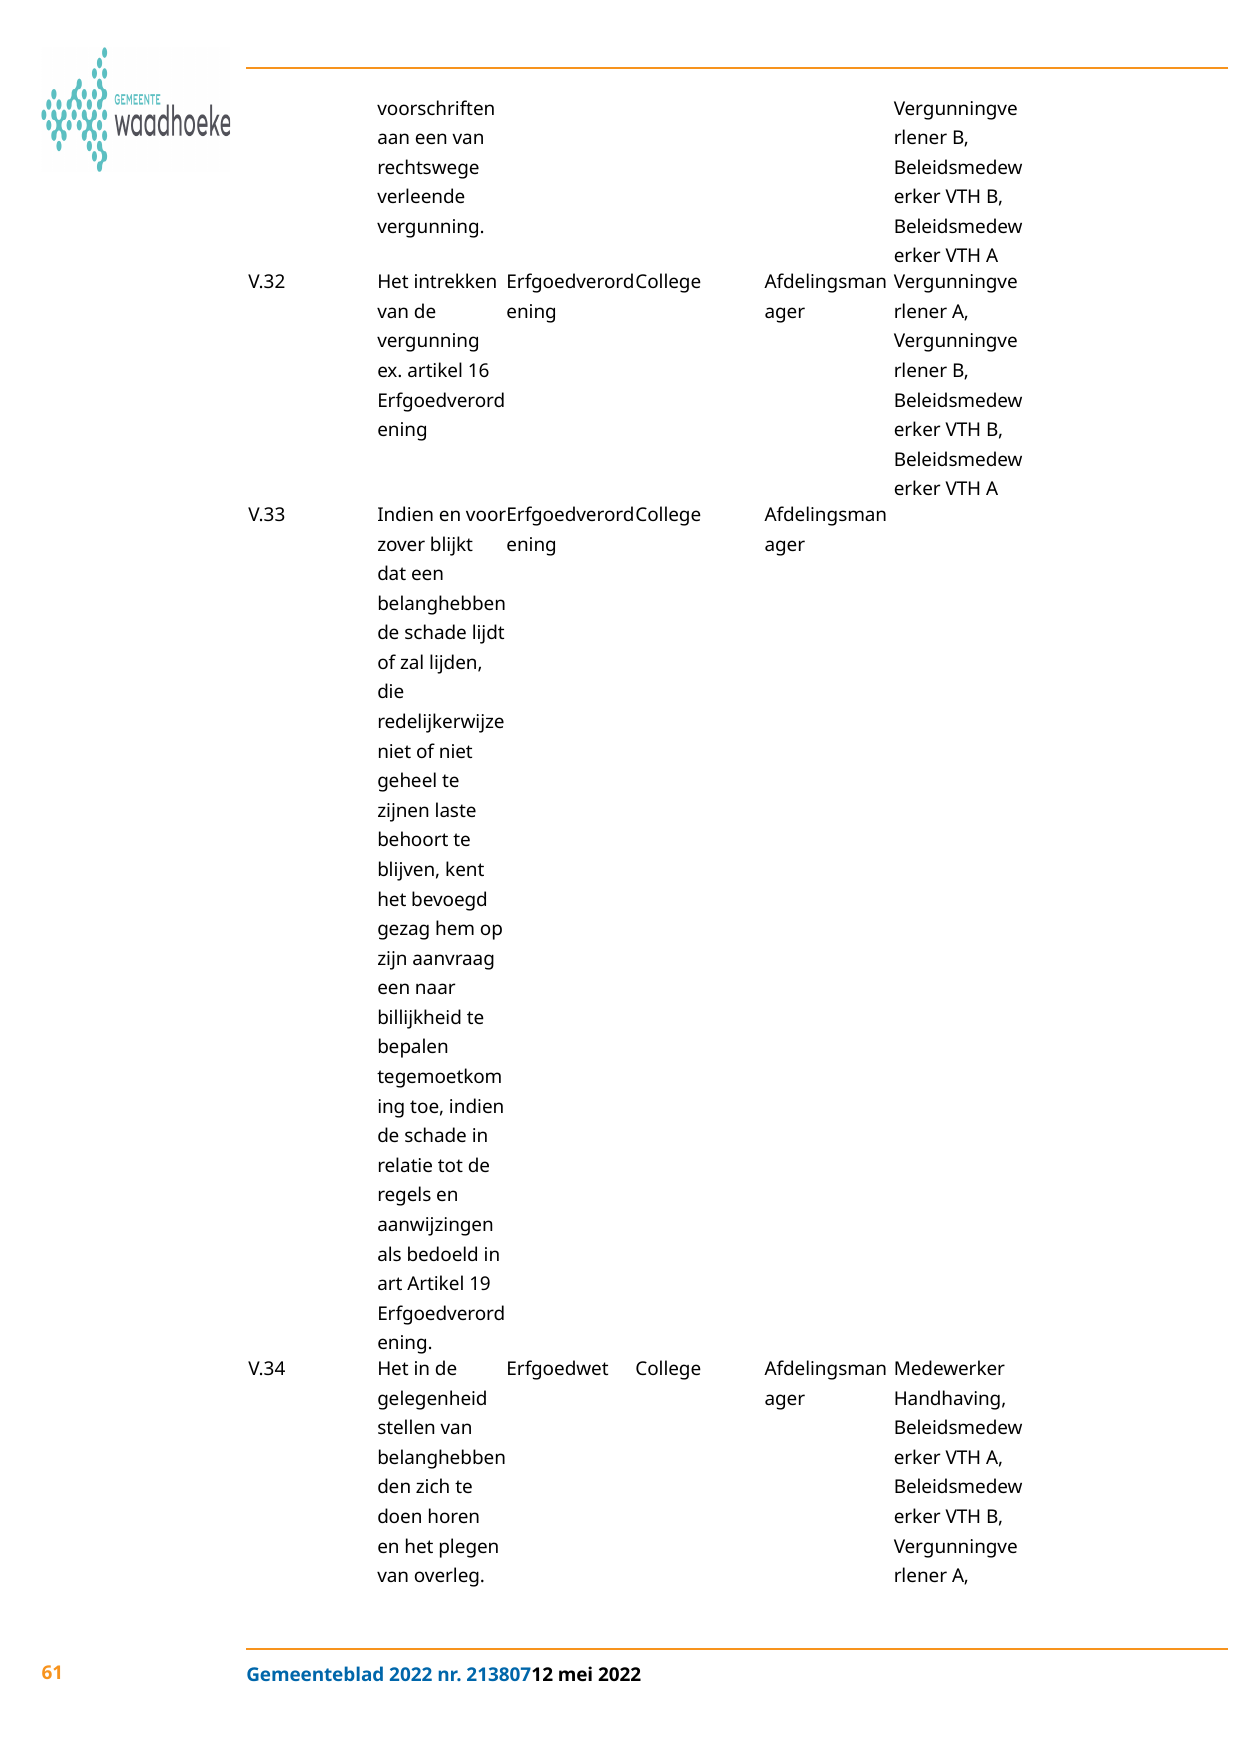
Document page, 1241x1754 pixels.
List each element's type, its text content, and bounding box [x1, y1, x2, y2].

table_cell [764, 95, 893, 268]
table_cell voorschriften aan een van rechtswege verleende vergunning. [377, 95, 506, 268]
table_cell Erfgoedverordening [506, 269, 635, 501]
table_cell Vergunningverlener B, Beleidsmedewerker VTH B, Beleidsmedewerker VTH A [894, 95, 1022, 268]
table_cell [894, 501, 1022, 1355]
table_cell V.34 [248, 1355, 377, 1588]
table_cell V.32 [248, 269, 377, 501]
table_cell Afdelingsmanager [764, 1355, 893, 1588]
table_cell V.33 [248, 501, 377, 1355]
table_cell Afdelingsmanager [764, 269, 893, 501]
table_cell [506, 95, 635, 268]
table_cell Medewerker Handhaving, Beleidsmedewerker VTH A, Beleidsmedewerker VTH B, Vergunningverlener A, [894, 1355, 1022, 1588]
table_cell Vergunningverlener A, Vergunningverlener B, Beleidsmedewerker VTH B, Beleidsmedewerker VTH A [894, 269, 1022, 501]
table_cell Erfgoedwet [506, 1355, 635, 1588]
table_cell Erfgoedverordening [506, 501, 635, 1355]
table_cell [248, 95, 377, 268]
table_cell Het in de gelegenheid stellen van belanghebbenden zich te doen horen en het plegen van overleg. [377, 1355, 506, 1588]
picture [41, 47, 231, 172]
table_cell [635, 95, 764, 268]
table_cell College [635, 269, 764, 501]
table_cell Afdelingsmanager [764, 501, 893, 1355]
table_cell College [635, 501, 764, 1355]
table_cell Indien en voor zover blijkt dat een belanghebbende schade lijdt of zal lijden, die redelijkerwijze niet of niet geheel te zijnen laste behoort te blijven, kent het bevoegd gezag hem op zijn aanvraag een naar billijkheid te bepalen tegemoetkoming toe, indien de schade in relatie tot de regels en aanwijzingen als bedoeld in art Artikel 19 Erfgoedverordening. [377, 501, 506, 1355]
table_cell Het intrekken van de vergunning ex. artikel 16 Erfgoedverordening [377, 269, 506, 501]
table_cell College [635, 1355, 764, 1588]
